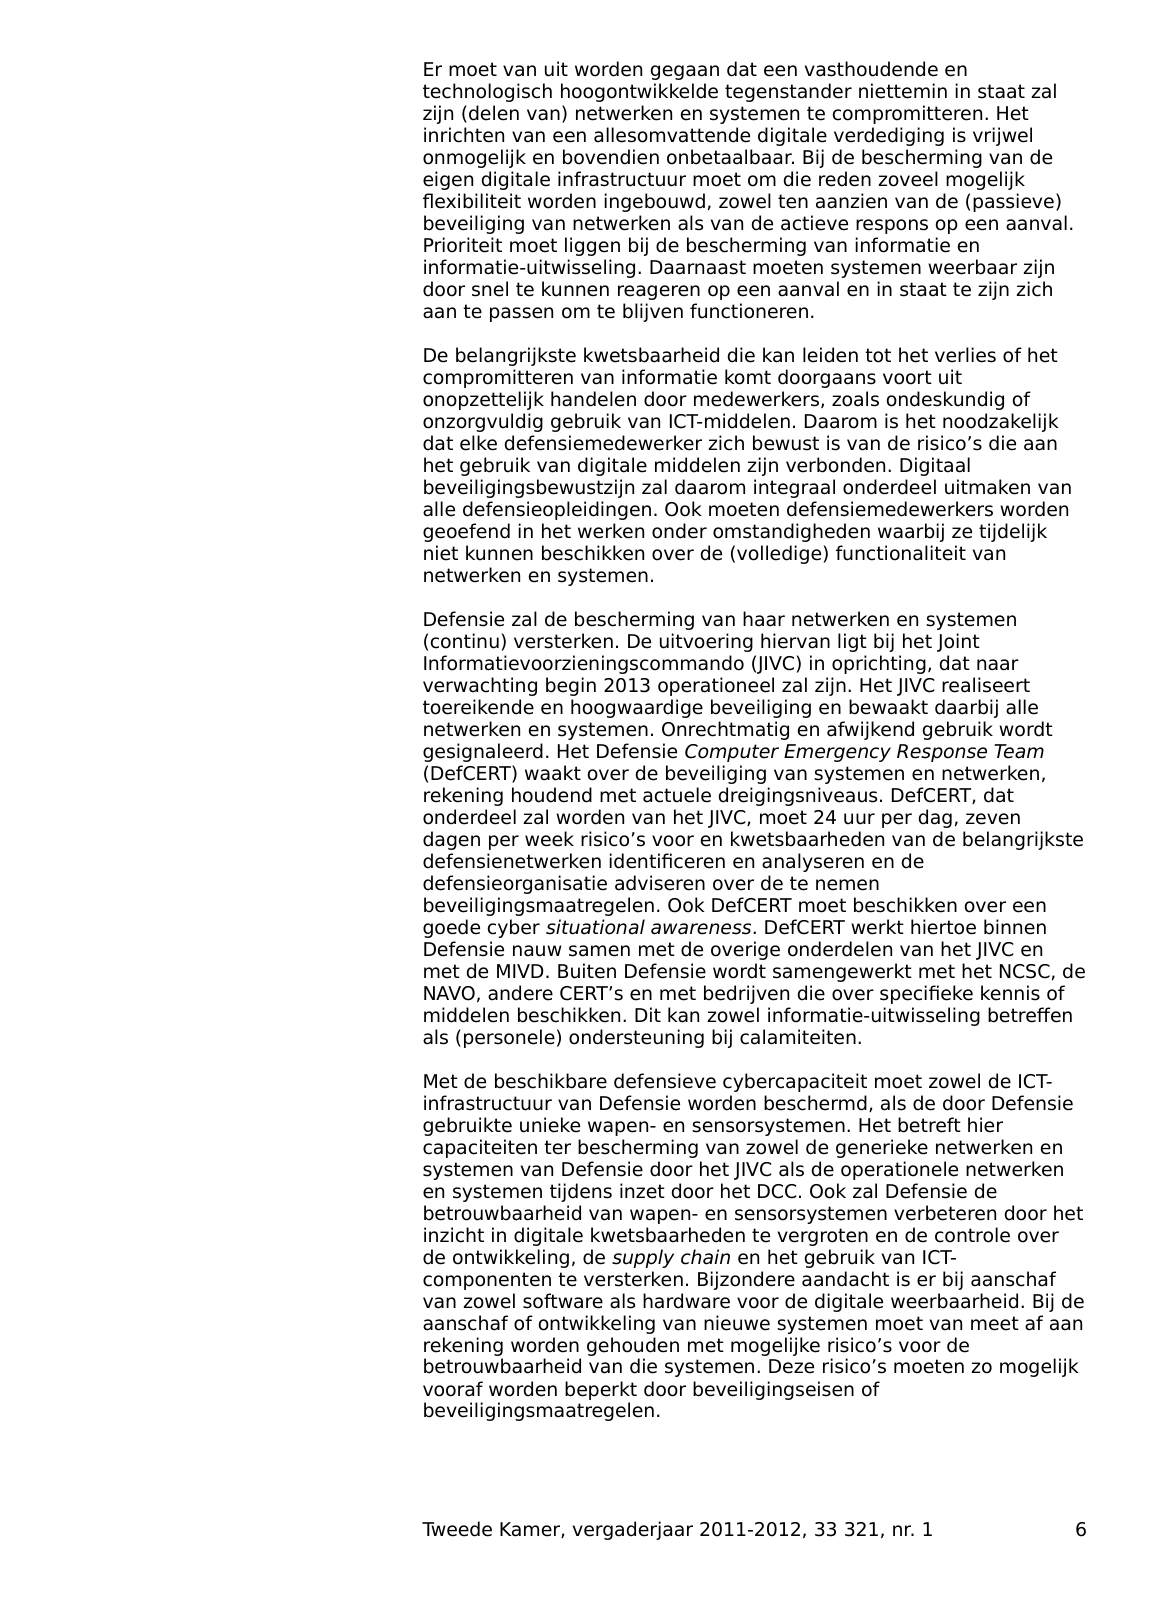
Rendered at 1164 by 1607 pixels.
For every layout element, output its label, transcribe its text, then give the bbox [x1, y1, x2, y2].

text Met de beschikbare defensieve cybercapaciteit moet zowel de ICT-infrastructuur van Defensie worden beschermd, als de door Defensie gebruikte unieke wapen- en sensorsystemen. Het betreft hier capaciteiten ter bescherming van zowel de generieke netwerken en systemen van Defensie door het JIVC als de operationele netwerken en systemen tijdens inzet door het DCC. Ook zal Defensie de betrouwbaarheid van wapen- en sensorsystemen verbeteren door het inzicht in digitale kwetsbaarheden te vergroten en de controle over de ontwikkeling, de supply chain en het gebruik van ICT-componenten te versterken. Bijzondere aandacht is er bij aanschaf van zowel software als hardware voor de digitale weerbaarheid. Bij de aanschaf of ontwikkeling van nieuwe systemen moet van meet af aan rekening worden gehouden met mogelijke risico’s voor de betrouwbaarheid van die systemen. Deze risico’s moeten zo mogelijk vooraf worden beperkt door beveiligingseisen of beveiligingsmaatregelen. [422, 1071, 1087, 1422]
text De belangrijkste kwetsbaarheid die kan leiden tot het verlies of het compromitteren van informatie komt doorgaans voort uit onopzettelijk handelen door medewerkers, zoals ondeskundig of onzorgvuldig gebruik van ICT-middelen. Daarom is het noodzakelijk dat elke defensiemedewerker zich bewust is van de risico’s die aan het gebruik van digitale middelen zijn verbonden. Digitaal beveiligingsbewustzijn zal daarom integraal onderdeel uitmaken van alle defensieopleidingen. Ook moeten defensiemedewerkers worden geoefend in het werken onder omstandigheden waarbij ze tijdelijk niet kunnen beschikken over de (volledige) functionaliteit van netwerken en systemen. [422, 345, 1087, 587]
text Defensie zal de bescherming van haar netwerken en systemen (continu) versterken. De uitvoering hiervan ligt bij het Joint Informatievoorzieningscommando (JIVC) in oprichting, dat naar verwachting begin 2013 operationeel zal zijn. Het JIVC realiseert toereikende en hoogwaardige beveiliging en bewaakt daarbij alle netwerken en systemen. Onrechtmatig en afwijkend gebruik wordt gesignaleerd. Het Defensie Computer Emergency Response Team (DefCERT) waakt over de beveiliging van systemen en netwerken, rekening houdend met actuele dreigingsniveaus. DefCERT, dat onderdeel zal worden van het JIVC, moet 24 uur per dag, zeven dagen per week risico’s voor en kwetsbaarheden van de belangrijkste defensienetwerken identificeren en analyseren en de defensieorganisatie adviseren over de te nemen beveiligingsmaatregelen. Ook DefCERT moet beschikken over een goede cyber situational awareness. DefCERT werkt hiertoe binnen Defensie nauw samen met de overige onderdelen van het JIVC en met de MIVD. Buiten Defensie wordt samengewerkt met het NCSC, de NAVO, andere CERT’s en met bedrijven die over specifieke kennis of middelen beschikken. Dit kan zowel informatie-uitwisseling betreffen als (personele) ondersteuning bij calamiteiten. [422, 609, 1087, 1048]
text Er moet van uit worden gegaan dat een vasthoudende en technologisch hoogontwikkelde tegenstander niettemin in staat zal zijn (delen van) netwerken en systemen te compromitteren. Het inrichten van een allesomvattende digitale verdediging is vrijwel onmogelijk en bovendien onbetaalbaar. Bij de bescherming van de eigen digitale infrastructuur moet om die reden zoveel mogelijk flexibiliteit worden ingebouwd, zowel ten aanzien van de (passieve) beveiliging van netwerken als van de actieve respons op een aanval. Prioriteit moet liggen bij de bescherming van informatie en informatie-uitwisseling. Daarnaast moeten systemen weerbaar zijn door snel te kunnen reageren op een aanval en in staat te zijn zich aan te passen om te blijven functioneren. [422, 59, 1087, 323]
